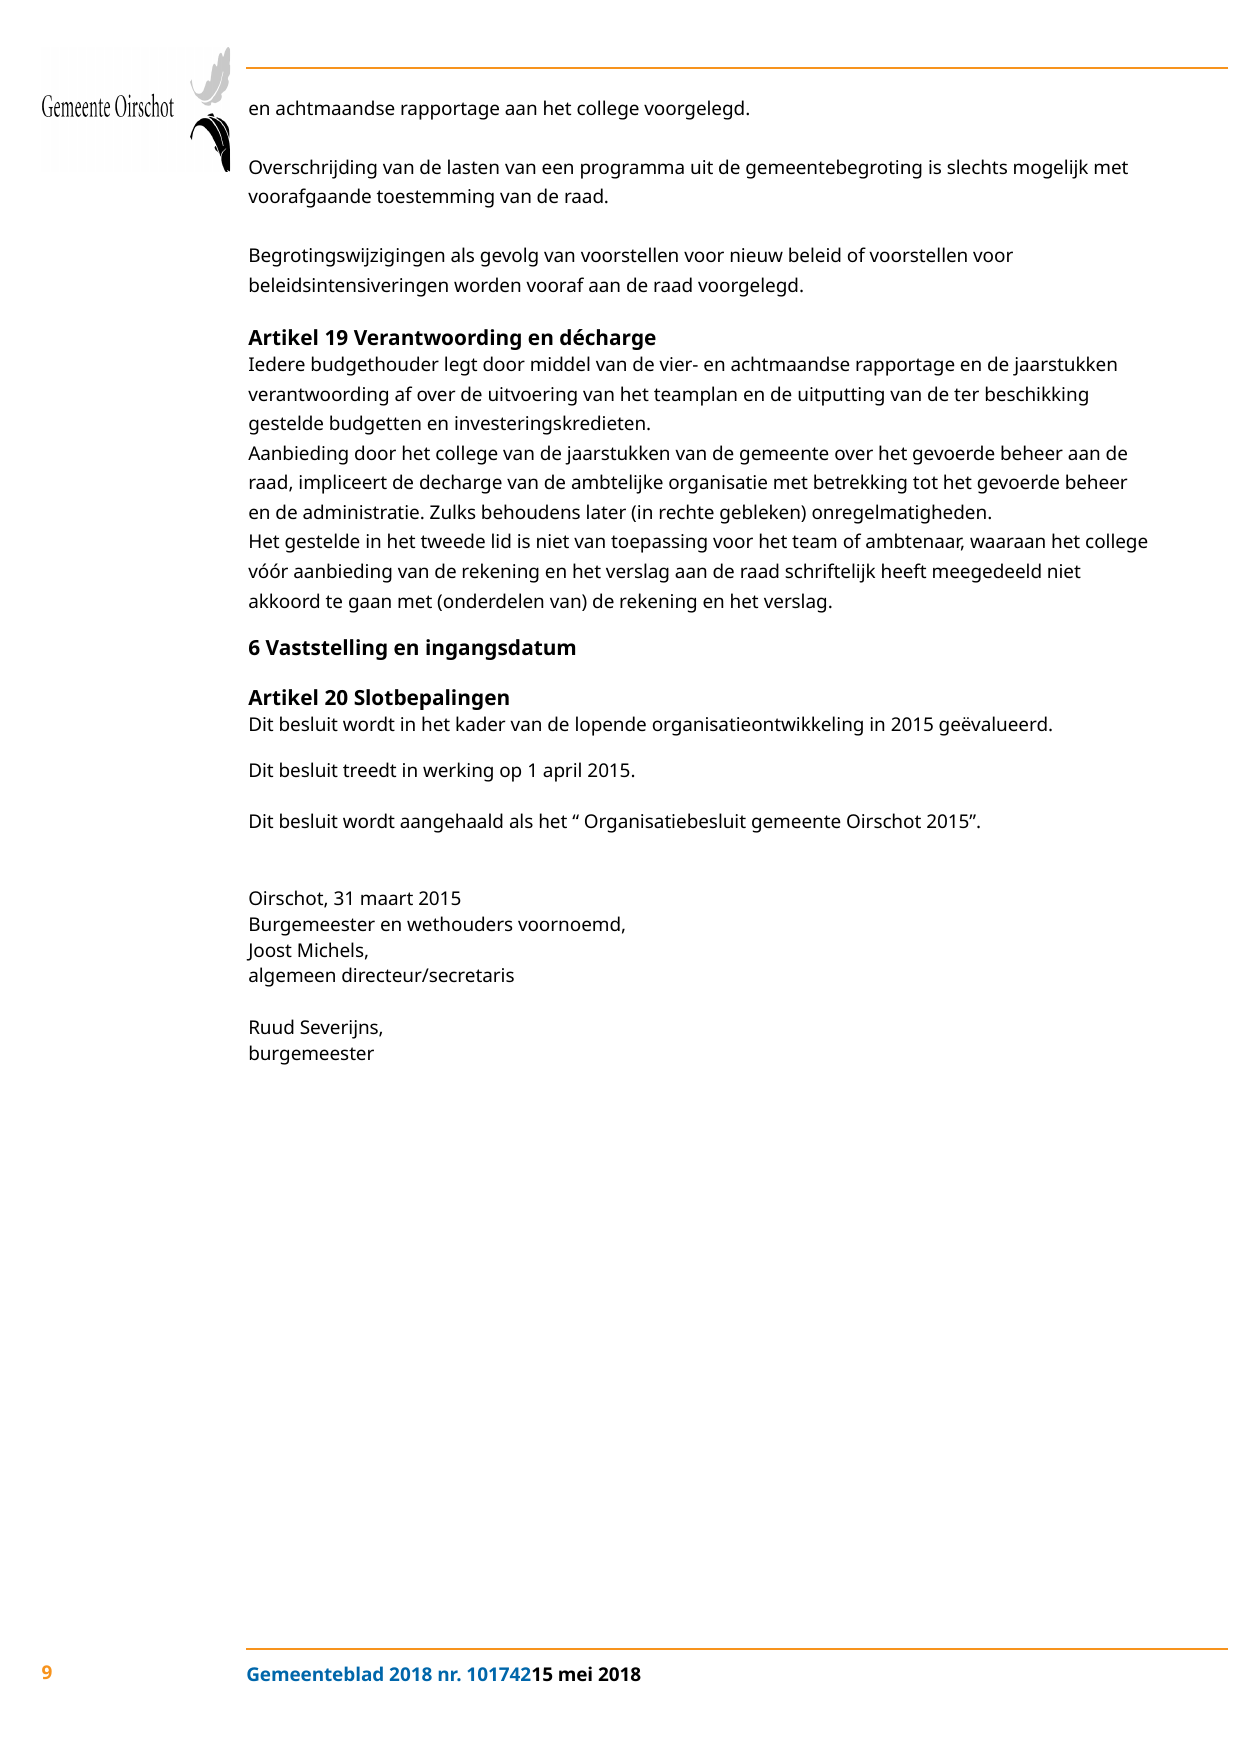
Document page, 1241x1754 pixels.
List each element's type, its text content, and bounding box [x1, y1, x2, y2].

text Dit besluit wordt in het kader van de lopende organisatieontwikkeling in 2015 geëvalueerd. [248, 711, 1152, 737]
text en achtmaandse rapportage aan het college voorgelegd. [248, 95, 1152, 121]
text Dit besluit wordt aangehaald als het “ Organisatiebesluit gemeente Oirschot 2015”. [248, 808, 1152, 834]
text burgemeester [248, 1040, 1152, 1066]
text Joost Michels, [248, 937, 1152, 963]
text Burgemeester en wethouders voornoemd, [248, 911, 1152, 937]
picture [41, 47, 231, 172]
text algemeen directeur/secretaris [248, 963, 1152, 988]
text Ruud Severijns, [248, 1014, 1152, 1040]
text 6 Vaststelling en ingangsdatum [248, 633, 1152, 662]
text Begrotingswijzigingen als gevolg van voorstellen voor nieuw beleid of voorstellen voor beleidsintensiveringen worden vooraf aan de raad voorgelegd. [248, 243, 1152, 298]
text Artikel 19 Verantwoording en décharge [248, 323, 1152, 351]
text Dit besluit treedt in werking op 1 april 2015. [248, 757, 1152, 782]
text Aanbieding door het college van de jaarstukken van de gemeente over het gevoerde beheer aan de raad, impliceert de decharge van de ambtelijke organisatie met betrekking tot het gevoerde beheer en de administratie. Zulks behoudens later (in rechte gebleken) onregelmatigheden. [248, 440, 1152, 525]
text Overschrijding van de lasten van een programma uit de gemeentebegroting is slechts mogelijk met voorafgaande toestemming van de raad. [248, 154, 1152, 209]
text Oirschot, 31 maart 2015 [248, 885, 1152, 911]
text Het gestelde in het tweede lid is niet van toepassing voor het team of ambtenaar, waaraan het college vóór aanbieding van de rekening en het verslag aan de raad schriftelijk heeft meegedeeld niet akkoord te gaan met (onderdelen van) de rekening en het verslag. [248, 529, 1152, 613]
text Iedere budgethouder legt door middel van de vier- en achtmaandse rapportage en de jaarstukken verantwoording af over de uitvoering van het teamplan en de uitputting van de ter beschikking gestelde budgetten en investeringskredieten. [248, 351, 1152, 436]
text Artikel 20 Slotbepalingen [248, 683, 1152, 711]
